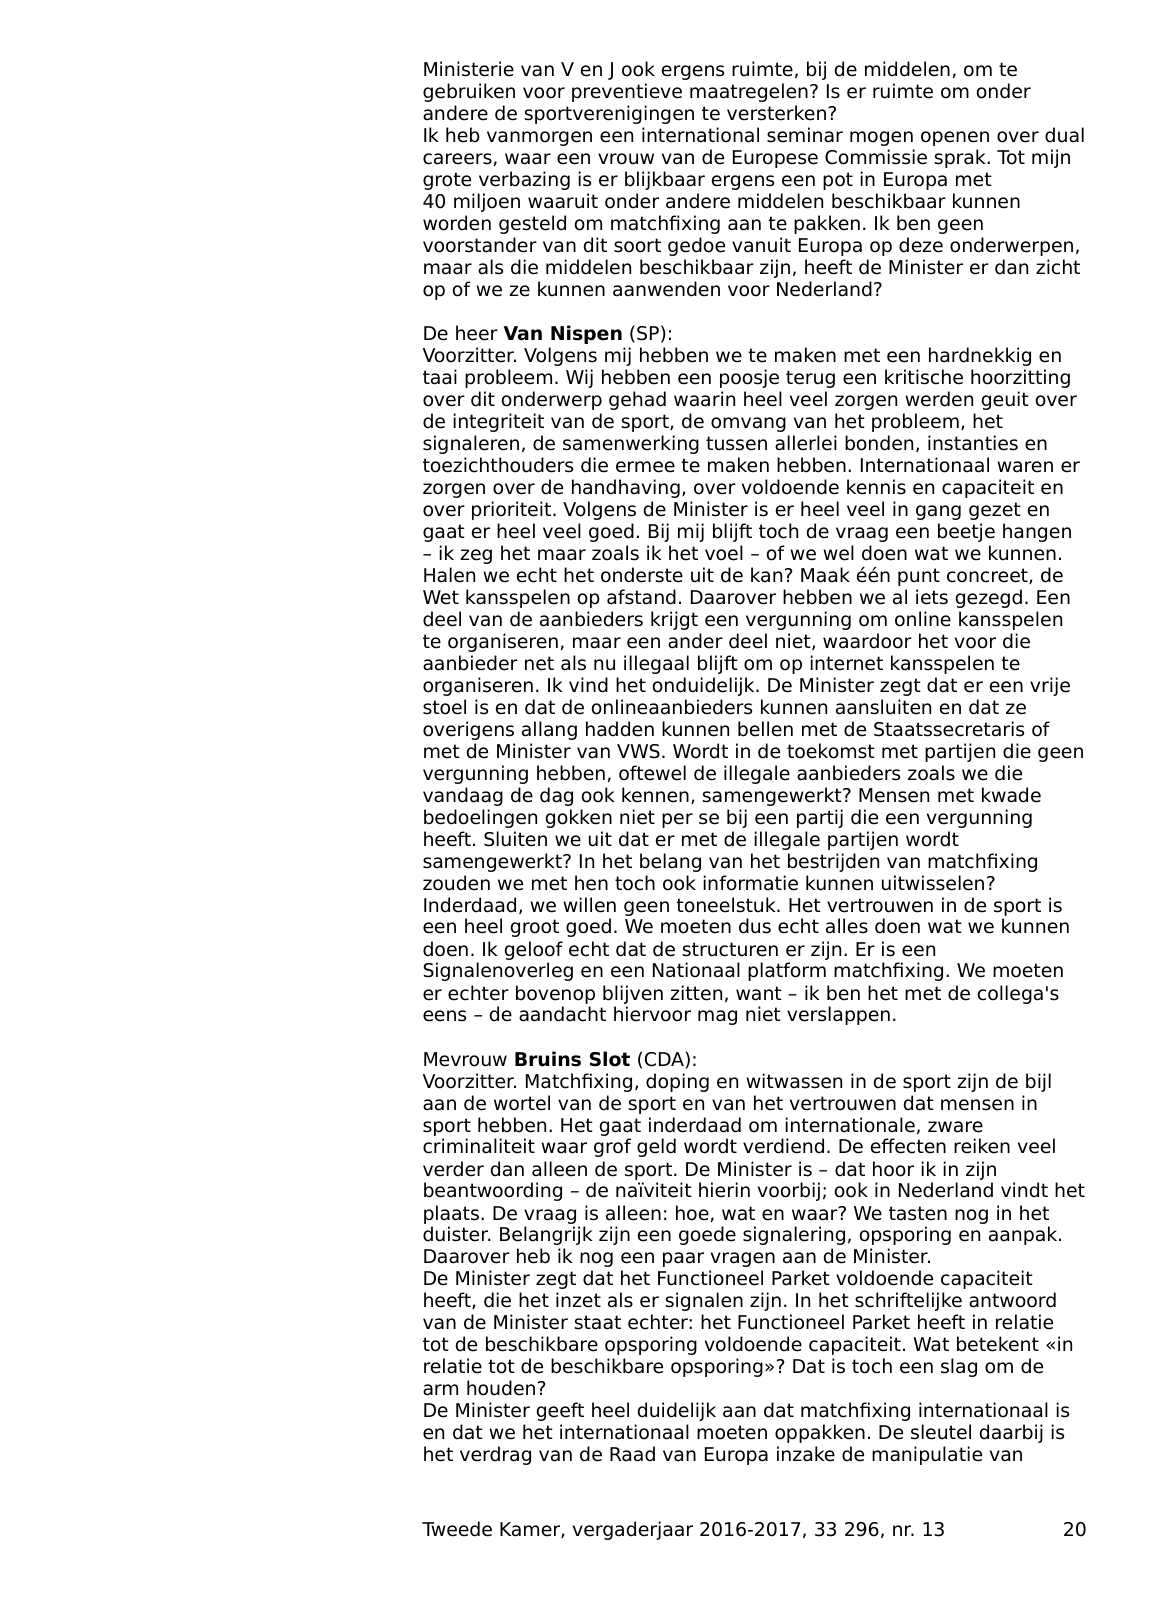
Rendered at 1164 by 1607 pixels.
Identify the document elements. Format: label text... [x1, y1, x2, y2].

text Inderdaad, we willen geen toneelstuk. Het vertrouwen in de sport is een heel groot goed. We moeten dus echt alles doen wat we kunnen doen. Ik geloof echt dat de structuren er zijn. Er is een Signalenoverleg en een Nationaal platform matchfixing. We moeten er echter bovenop blijven zitten, want – ik ben het met de collega's eens – de aandacht hiervoor mag niet verslappen. [422, 894, 1087, 1026]
text De Minister zegt dat het Functioneel Parket voldoende capaciteit heeft, die het inzet als er signalen zijn. In het schriftelijke antwoord van de Minister staat echter: het Functioneel Parket heeft in relatie tot de beschikbare opsporing voldoende capaciteit. Wat betekent «in relatie tot de beschikbare opsporing»? Dat is toch een slag om de arm houden? [422, 1268, 1087, 1400]
text De heer Van Nispen (SP): [422, 323, 1087, 345]
text Ministerie van V en J ook ergens ruimte, bij de middelen, om te gebruiken voor preventieve maatregelen? Is er ruimte om onder andere de sportverenigingen te versterken? [422, 59, 1087, 125]
text Voorzitter. Volgens mij hebben we te maken met een hardnekkig en taai probleem. Wij hebben een poosje terug een kritische hoorzitting over dit onderwerp gehad waarin heel veel zorgen werden geuit over de integriteit van de sport, de omvang van het probleem, het signaleren, de samenwerking tussen allerlei bonden, instanties en toezichthouders die ermee te maken hebben. Internationaal waren er zorgen over de handhaving, over voldoende kennis en capaciteit en over prioriteit. Volgens de Minister is er heel veel in gang gezet en gaat er heel veel goed. Bij mij blijft toch de vraag een beetje hangen – ik zeg het maar zoals ik het voel – of we wel doen wat we kunnen. Halen we echt het onderste uit de kan? Maak één punt concreet, de Wet kansspelen op afstand. Daarover hebben we al iets gezegd. Een deel van de aanbieders krijgt een vergunning om online kansspelen te organiseren, maar een ander deel niet, waardoor het voor die aanbieder net als nu illegaal blijft om op internet kansspelen te organiseren. Ik vind het onduidelijk. De Minister zegt dat er een vrije stoel is en dat de onlineaanbieders kunnen aansluiten en dat ze overigens allang hadden kunnen bellen met de Staatssecretaris of met de Minister van VWS. Wordt in de toekomst met partijen die geen vergunning hebben, oftewel de illegale aanbieders zoals we die vandaag de dag ook kennen, samengewerkt? Mensen met kwade bedoelingen gokken niet per se bij een partij die een vergunning heeft. Sluiten we uit dat er met de illegale partijen wordt samengewerkt? In het belang van het bestrijden van matchfixing zouden we met hen toch ook informatie kunnen uitwisselen? [422, 345, 1087, 894]
text De Minister geeft heel duidelijk aan dat matchfixing internationaal is en dat we het internationaal moeten oppakken. De sleutel daarbij is het verdrag van de Raad van Europa inzake de manipulatie van [422, 1400, 1087, 1466]
text Voorzitter. Matchfixing, doping en witwassen in de sport zijn de bijl aan de wortel van de sport en van het vertrouwen dat mensen in sport hebben. Het gaat inderdaad om internationale, zware criminaliteit waar grof geld wordt verdiend. De effecten reiken veel verder dan alleen de sport. De Minister is – dat hoor ik in zijn beantwoording – de naïviteit hierin voorbij; ook in Nederland vindt het plaats. De vraag is alleen: hoe, wat en waar? We tasten nog in het duister. Belangrijk zijn een goede signalering, opsporing en aanpak. Daarover heb ik nog een paar vragen aan de Minister. [422, 1071, 1087, 1268]
text Ik heb vanmorgen een international seminar mogen openen over dual careers, waar een vrouw van de Europese Commissie sprak. Tot mijn grote verbazing is er blijkbaar ergens een pot in Europa met 40 miljoen waaruit onder andere middelen beschikbaar kunnen worden gesteld om matchfixing aan te pakken. Ik ben geen voorstander van dit soort gedoe vanuit Europa op deze onderwerpen, maar als die middelen beschikbaar zijn, heeft de Minister er dan zicht op of we ze kunnen aanwenden voor Nederland? [422, 125, 1087, 301]
text Mevrouw Bruins Slot (CDA): [422, 1048, 1087, 1071]
